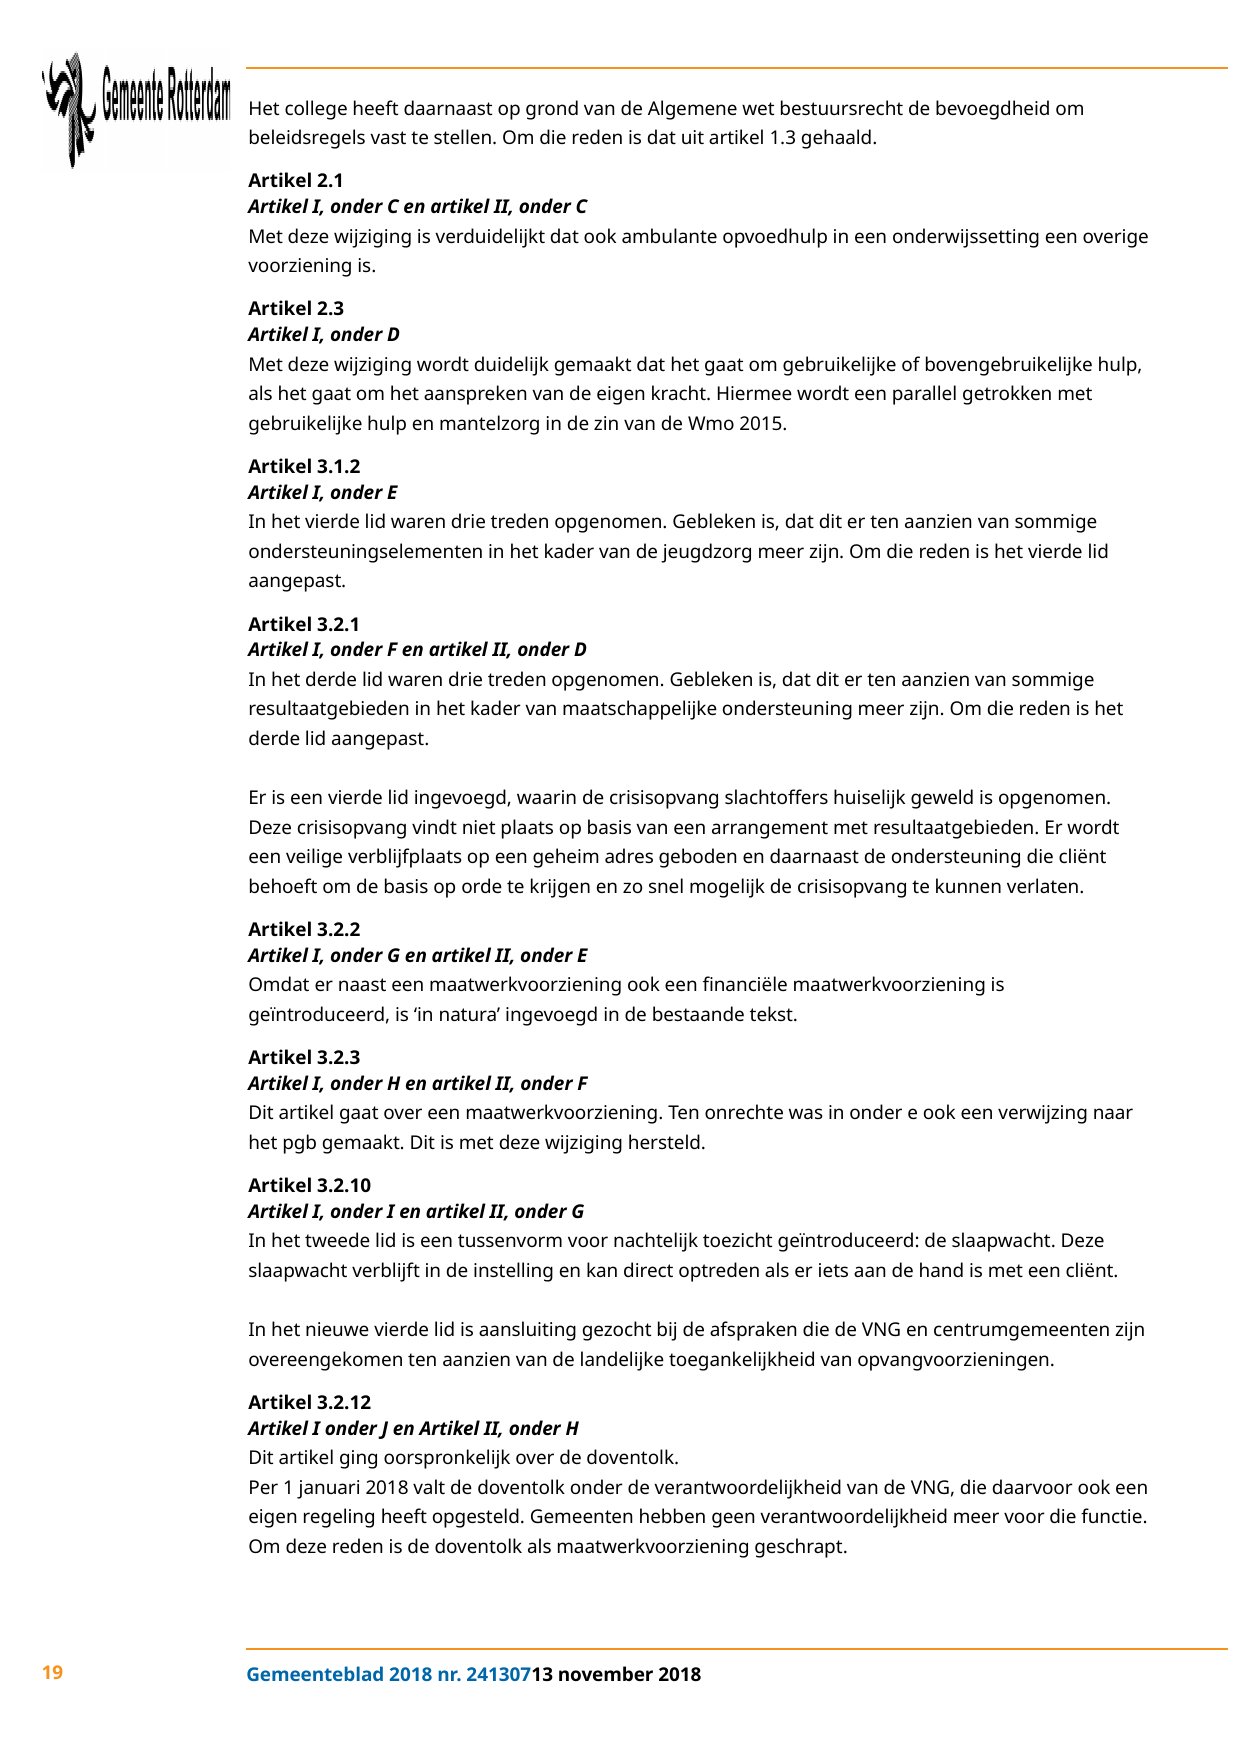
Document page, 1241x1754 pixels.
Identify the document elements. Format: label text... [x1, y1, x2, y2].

text Artikel 3.2.12 [248, 1389, 1152, 1415]
text Artikel I onder J en Artikel II, onder H [248, 1415, 1152, 1441]
text Met deze wijziging is verduidelijkt dat ook ambulante opvoedhulp in een onderwijssetting een overige voorziening is. [248, 223, 1152, 278]
picture [41, 47, 231, 172]
text Artikel 3.2.1 [248, 611, 1152, 636]
text Artikel 3.2.2 [248, 916, 1152, 942]
text Artikel I, onder E [248, 479, 1152, 504]
text In het tweede lid is een tussenvorm voor nachtelijk toezicht geïntroduceerd: de slaapwacht. Deze slaapwacht verblijft in de instelling en kan direct optreden als er iets aan de hand is met een cliënt. [248, 1228, 1152, 1283]
text Artikel I, onder F en artikel II, onder D [248, 636, 1152, 662]
text In het vierde lid waren drie treden opgenomen. Gebleken is, dat dit er ten aanzien van sommige ondersteuningselementen in het kader van de jeugdzorg meer zijn. Om die reden is het vierde lid aangepast. [248, 508, 1152, 593]
text Artikel 2.1 [248, 167, 1152, 193]
text Met deze wijziging wordt duidelijk gemaakt dat het gaat om gebruikelijke of bovengebruikelijke hulp, als het gaat om het aanspreken van de eigen kracht. Hiermee wordt een parallel getrokken met gebruikelijke hulp en mantelzorg in de zin van de Wmo 2015. [248, 351, 1152, 436]
text Per 1 januari 2018 valt de doventolk onder de verantwoordelijkheid van de VNG, die daarvoor ook een eigen regeling heeft opgesteld. Gemeenten hebben geen verantwoordelijkheid meer voor die functie. Om deze reden is de doventolk als maatwerkvoorziening geschrapt. [248, 1474, 1152, 1559]
text Artikel 2.3 [248, 296, 1152, 321]
text Artikel 3.2.10 [248, 1172, 1152, 1198]
text Artikel I, onder C en artikel II, onder C [248, 193, 1152, 219]
text Artikel I, onder D [248, 321, 1152, 347]
text Artikel 3.2.3 [248, 1044, 1152, 1070]
text In het derde lid waren drie treden opgenomen. Gebleken is, dat dit er ten aanzien van sommige resultaatgebieden in het kader van maatschappelijke ondersteuning meer zijn. Om die reden is het derde lid aangepast. [248, 666, 1152, 751]
text In het nieuwe vierde lid is aansluiting gezocht bij de afspraken die de VNG en centrumgemeenten zijn overeengekomen ten aanzien van de landelijke toegankelijkheid van opvangvoorzieningen. [248, 1316, 1152, 1372]
text Dit artikel gaat over een maatwerkvoorziening. Ten onrechte was in onder e ook een verwijzing naar het pgb gemaakt. Dit is met deze wijziging hersteld. [248, 1099, 1152, 1155]
text Het college heeft daarnaast op grond van de Algemene wet bestuursrecht de bevoegdheid om beleidsregels vast te stellen. Om die reden is dat uit artikel 1.3 gehaald. [248, 95, 1152, 150]
text Artikel 3.1.2 [248, 453, 1152, 479]
text Er is een vierde lid ingevoegd, waarin de crisisopvang slachtoffers huiselijk geweld is opgenomen. Deze crisisopvang vindt niet plaats op basis van een arrangement met resultaatgebieden. Er wordt een veilige verblijfplaats op een geheim adres geboden en daarnaast de ondersteuning die cliënt behoeft om de basis op orde te krijgen en zo snel mogelijk de crisisopvang te kunnen verlaten. [248, 784, 1152, 899]
text Artikel I, onder I en artikel II, onder G [248, 1198, 1152, 1224]
text Artikel I, onder H en artikel II, onder F [248, 1070, 1152, 1096]
text Dit artikel ging oorspronkelijk over de doventolk. [248, 1444, 1152, 1470]
text Artikel I, onder G en artikel II, onder E [248, 942, 1152, 968]
text Omdat er naast een maatwerkvoorziening ook een financiële maatwerkvoorziening is geïntroduceerd, is ‘in natura’ ingevoegd in de bestaande tekst. [248, 972, 1152, 1027]
